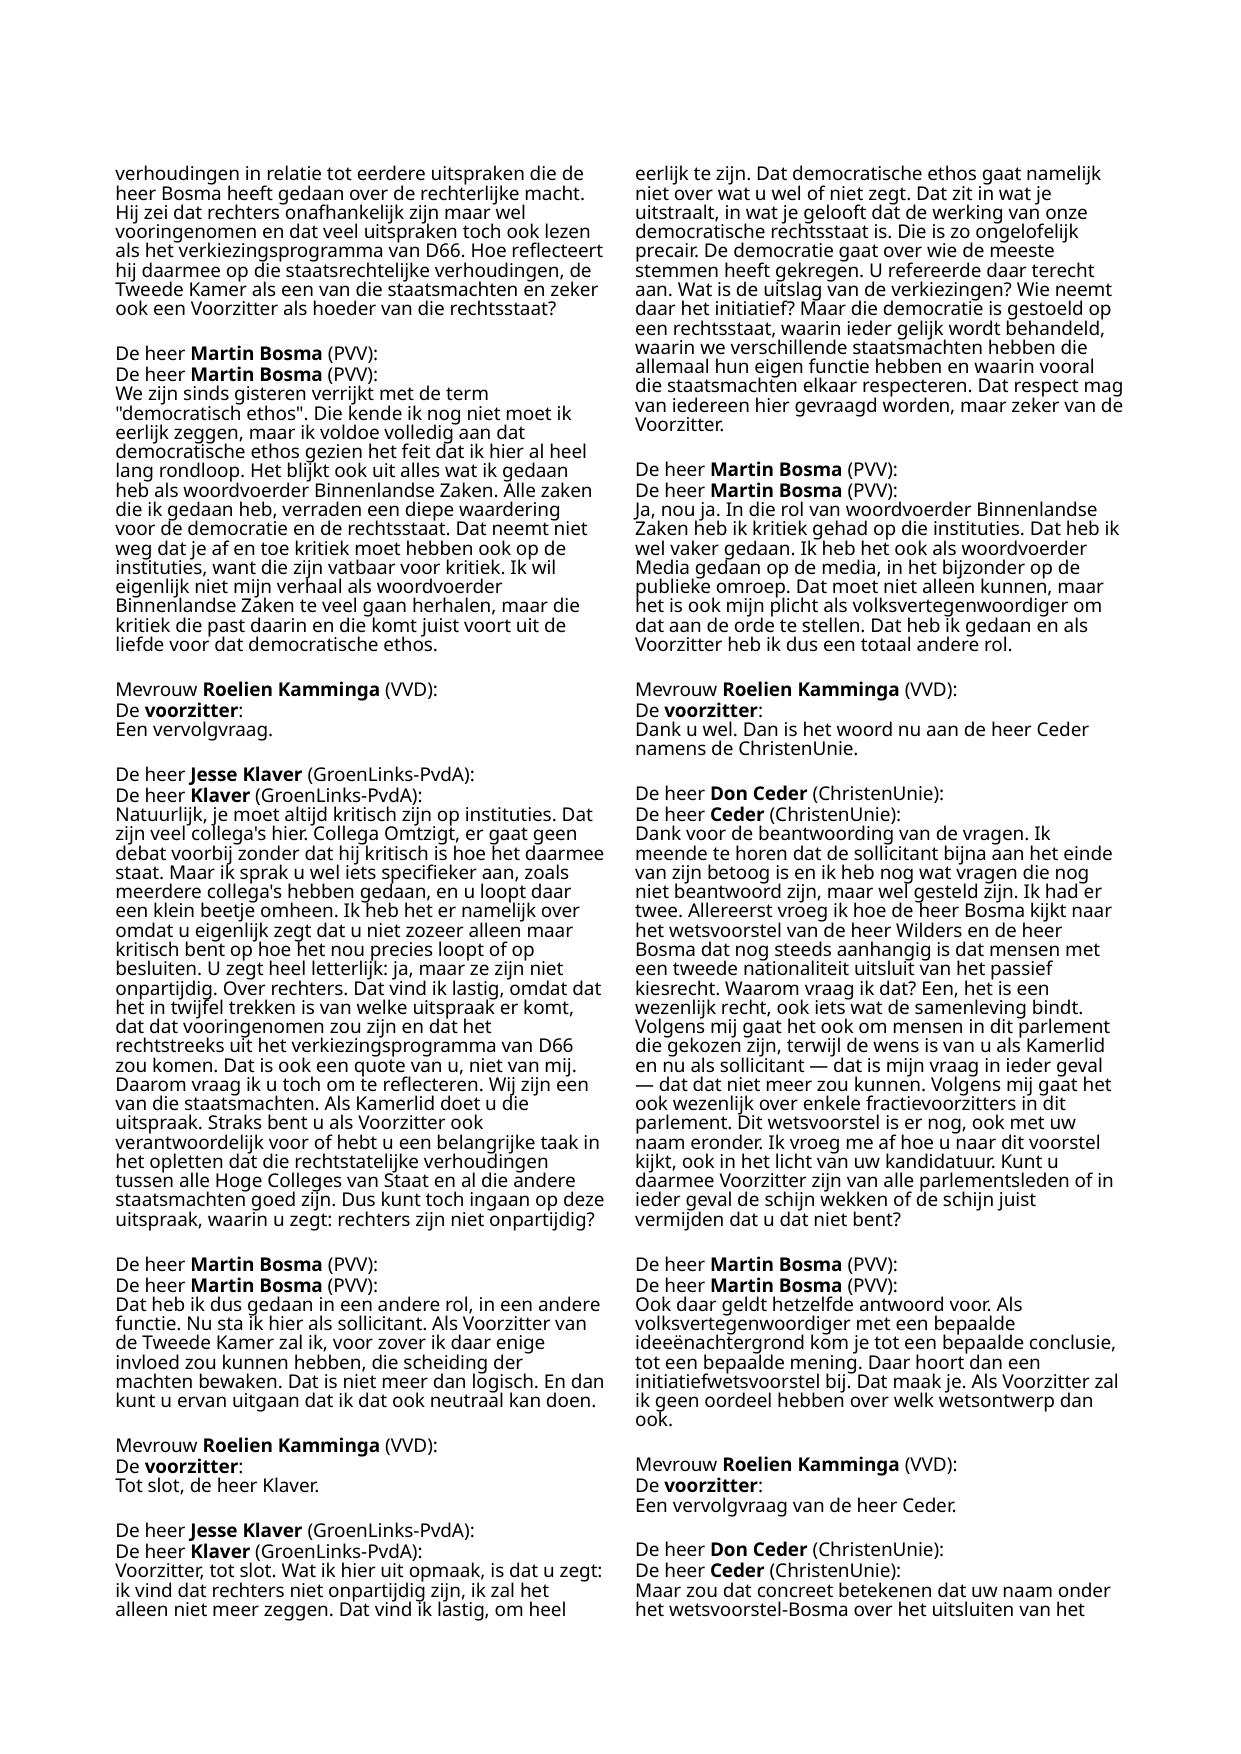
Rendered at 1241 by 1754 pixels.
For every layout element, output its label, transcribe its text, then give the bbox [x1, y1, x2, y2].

text De heer Don Ceder (ChristenUnie): [635, 780, 1125, 806]
text De heer Ceder (ChristenUnie): [635, 806, 1125, 825]
text verhoudingen in relatie tot eerdere uitspraken die de heer Bosma heeft gedaan over de rechterlijke macht. Hij zei dat rechters onafhankelijk zijn maar wel vooringenomen en dat veel uitspraken toch ook lezen als het verkiezingsprogramma van D66. Hoe reflecteert hij daarmee op die staatsrechtelijke verhoudingen, de Tweede Kamer als een van die staatsmachten en zeker ook een Voorzitter als hoeder van die rechtsstaat? [115, 165, 605, 319]
text De heer Martin Bosma (PVV): [635, 1251, 1125, 1277]
text De heer Jesse Klaver (GroenLinks-PvdA): [115, 761, 605, 787]
text De heer Jesse Klaver (GroenLinks-PvdA): [115, 1517, 605, 1543]
text De heer Klaver (GroenLinks-PvdA): [115, 1543, 605, 1562]
text Ja, nou ja. In die rol van woordvoerder Binnenlandse Zaken heb ik kritiek gehad op die instituties. Dat heb ik wel vaker gedaan. Ik heb het ook als woordvoerder Media gedaan op de media, in het bijzonder op de publieke omroep. Dat moet niet alleen kunnen, maar het is ook mijn plicht als volksvertegenwoordiger om dat aan de orde te stellen. Dat heb ik gedaan en als Voorzitter heb ik dus een totaal andere rol. [635, 501, 1125, 655]
text Maar zou dat concreet betekenen dat uw naam onder het wetsvoorstel-Bosma over het uitsluiten van het [635, 1582, 1125, 1620]
text Ook daar geldt hetzelfde antwoord voor. Als volksvertegenwoordiger met een bepaalde ideeënachtergrond kom je tot een bepaalde conclusie, tot een bepaalde mening. Daar hoort dan een initiatiefwetsvoorstel bij. Dat maak je. Als Voorzitter zal ik geen oordeel hebben over welk wetsontwerp dan ook. [635, 1296, 1125, 1431]
text Mevrouw Roelien Kamminga (VVD): [635, 676, 1125, 702]
text De heer Martin Bosma (PVV): [115, 1277, 605, 1296]
text De heer Martin Bosma (PVV): [635, 482, 1125, 501]
text Een vervolgvraag van de heer Ceder. [635, 1497, 1125, 1516]
text eerlijk te zijn. Dat democratische ethos gaat namelijk niet over wat u wel of niet zegt. Dat zit in wat je uitstraalt, in wat je gelooft dat de werking van onze democratische rechtsstaat is. Die is zo ongelofelijk precair. De democratie gaat over wie de meeste stemmen heeft gekregen. U refereerde daar terecht aan. Wat is de uitslag van de verkiezingen? Wie neemt daar het initiatief? Maar die democratie is gestoeld op een rechtsstaat, waarin ieder gelijk wordt behandeld, waarin we verschillende staatsmachten hebben die allemaal hun eigen functie hebben en waarin vooral die staatsmachten elkaar respecteren. Dat respect mag van iedereen hier gevraagd worden, maar zeker van de Voorzitter. [635, 165, 1125, 435]
text Mevrouw Roelien Kamminga (VVD): [635, 1452, 1125, 1477]
text Dank voor de beantwoording van de vragen. Ik meende te horen dat de sollicitant bijna aan het einde van zijn betoog is en ik heb nog wat vragen die nog niet beantwoord zijn, maar wel gesteld zijn. Ik had er twee. Allereerst vroeg ik hoe de heer Bosma kijkt naar het wetsvoorstel van de heer Wilders en de heer Bosma dat nog steeds aanhangig is dat mensen met een tweede nationaliteit uitsluit van het passief kiesrecht. Waarom vraag ik dat? Een, het is een wezenlijk recht, ook iets wat de samenleving bindt. Volgens mij gaat het ook om mensen in dit parlement die gekozen zijn, terwijl de wens is van u als Kamerlid en nu als sollicitant — dat is mijn vraag in ieder geval — dat dat niet meer zou kunnen. Volgens mij gaat het ook wezenlijk over enkele fractievoorzitters in dit parlement. Dit wetsvoorstel is er nog, ook met uw naam eronder. Ik vroeg me af hoe u naar dit voorstel kijkt, ook in het licht van uw kandidatuur. Kunt u daarmee Voorzitter zijn van alle parlementsleden of in ieder geval de schijn wekken of de schijn juist vermijden dat u dat niet bent? [635, 825, 1125, 1230]
text De heer Klaver (GroenLinks-PvdA): [115, 787, 605, 806]
text Natuurlijk, je moet altijd kritisch zijn op instituties. Dat zijn veel collega's hier. Collega Omtzigt, er gaat geen debat voorbij zonder dat hij kritisch is hoe het daarmee staat. Maar ik sprak u wel iets specifieker aan, zoals meerdere collega's hebben gedaan, en u loopt daar een klein beetje omheen. Ik heb het er namelijk over omdat u eigenlijk zegt dat u niet zozeer alleen maar kritisch bent op hoe het nou precies loopt of op besluiten. U zegt heel letterlijk: ja, maar ze zijn niet onpartijdig. Over rechters. Dat vind ik lastig, omdat dat het in twijfel trekken is van welke uitspraak er komt, dat dat vooringenomen zou zijn en dat het rechtstreeks uit het verkiezingsprogramma van D66 zou komen. Dat is ook een quote van u, niet van mij. Daarom vraag ik u toch om te reflecteren. Wij zijn een van die staatsmachten. Als Kamerlid doet u die uitspraak. Straks bent u als Voorzitter ook verantwoordelijk voor of hebt u een belangrijke taak in het opletten dat die rechtstatelijke verhoudingen tussen alle Hoge Colleges van Staat en al die andere staatsmachten goed zijn. Dus kunt toch ingaan op deze uitspraak, waarin u zegt: rechters zijn niet onpartijdig? [115, 806, 605, 1230]
text De heer Ceder (ChristenUnie): [635, 1562, 1125, 1582]
text De voorzitter: [635, 1477, 1125, 1497]
text Dank u wel. Dan is het woord nu aan de heer Ceder namens de ChristenUnie. [635, 721, 1125, 759]
text De heer Martin Bosma (PVV): [115, 366, 605, 385]
text De voorzitter: [115, 702, 605, 721]
text De voorzitter: [115, 1458, 605, 1477]
text Mevrouw Roelien Kamminga (VVD): [115, 676, 605, 702]
text De heer Martin Bosma (PVV): [115, 340, 605, 366]
text De heer Don Ceder (ChristenUnie): [635, 1537, 1125, 1562]
text De heer Martin Bosma (PVV): [115, 1251, 605, 1277]
text De voorzitter: [635, 702, 1125, 721]
text Dat heb ik dus gedaan in een andere rol, in een andere functie. Nu sta ik hier als sollicitant. Als Voorzitter van de Tweede Kamer zal ik, voor zover ik daar enige invloed zou kunnen hebben, die scheiding der machten bewaken. Dat is niet meer dan logisch. En dan kunt u ervan uitgaan dat ik dat ook neutraal kan doen. [115, 1296, 605, 1411]
text Voorzitter, tot slot. Wat ik hier uit opmaak, is dat u zegt: ik vind dat rechters niet onpartijdig zijn, ik zal het alleen niet meer zeggen. Dat vind ik lastig, om heel [115, 1562, 605, 1620]
text We zijn sinds gisteren verrijkt met de term "democratisch ethos". Die kende ik nog niet moet ik eerlijk zeggen, maar ik voldoe volledig aan dat democratische ethos gezien het feit dat ik hier al heel lang rondloop. Het blijkt ook uit alles wat ik gedaan heb als woordvoerder Binnenlandse Zaken. Alle zaken die ik gedaan heb, verraden een diepe waardering voor de democratie en de rechtsstaat. Dat neemt niet weg dat je af en toe kritiek moet hebben ook op de instituties, want die zijn vatbaar voor kritiek. Ik wil eigenlijk niet mijn verhaal als woordvoerder Binnenlandse Zaken te veel gaan herhalen, maar die kritiek die past daarin en die komt juist voort uit de liefde voor dat democratische ethos. [115, 385, 605, 655]
text De heer Martin Bosma (PVV): [635, 456, 1125, 482]
text Mevrouw Roelien Kamminga (VVD): [115, 1432, 605, 1458]
text Een vervolgvraag. [115, 721, 605, 740]
text Tot slot, de heer Klaver. [115, 1477, 605, 1497]
text De heer Martin Bosma (PVV): [635, 1277, 1125, 1296]
